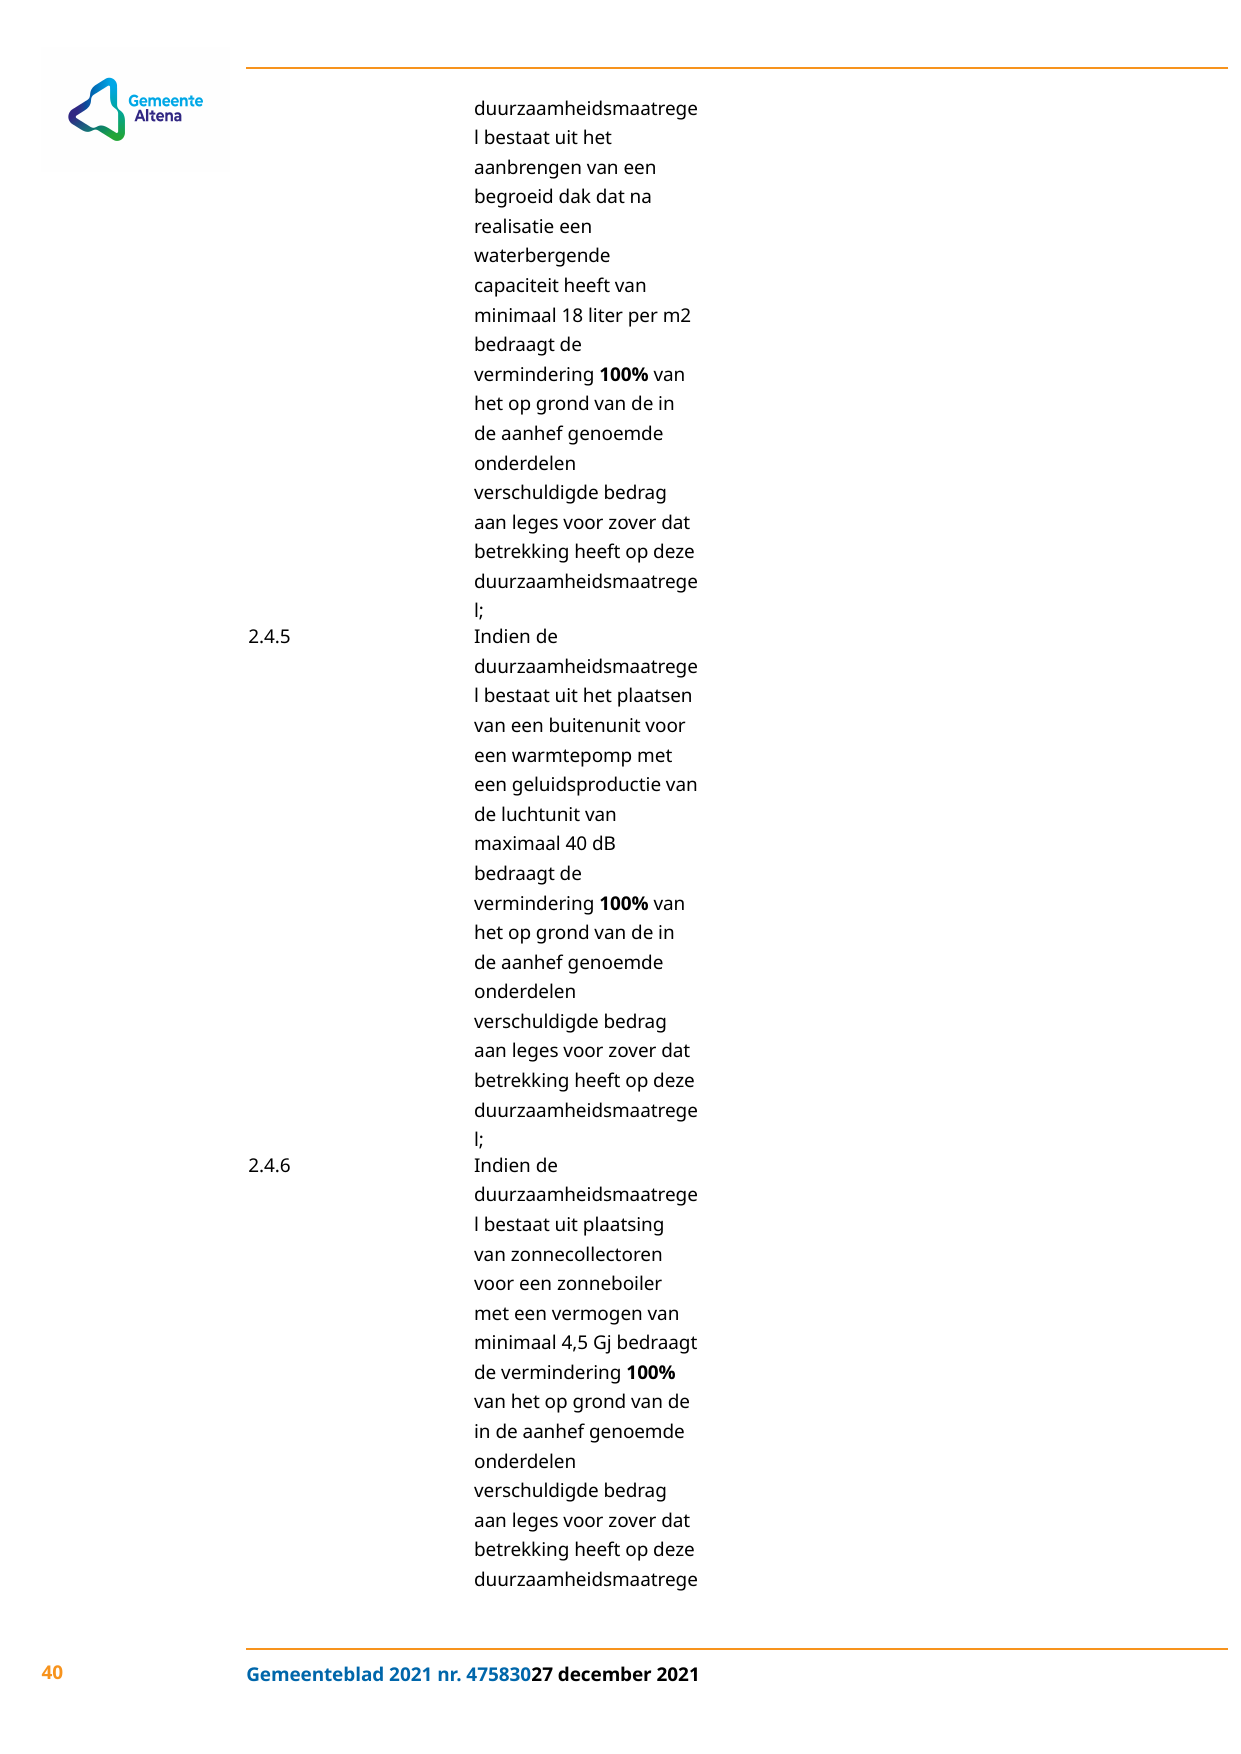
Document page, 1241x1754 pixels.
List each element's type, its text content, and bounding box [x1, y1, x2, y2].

table_cell [926, 624, 1152, 1152]
table_cell [926, 95, 1152, 623]
table_cell [700, 1152, 926, 1592]
table_cell 2.4.6 [248, 1152, 474, 1592]
table_cell Indien de duurzaamheidsmaatregel bestaat uit plaatsing van zonnecollectoren voor een zonneboiler met een vermogen van minimaal 4,5 Gj bedraagt de vermindering 100% van het op grond van de in de aanhef genoemde onderdelen verschuldigde bedrag aan leges voor zover dat betrekking heeft op deze duurzaamheidsmaatrege [474, 1152, 700, 1592]
picture [41, 47, 231, 172]
table_cell [926, 1152, 1152, 1592]
table_cell duurzaamheidsmaatregel bestaat uit het aanbrengen van een begroeid dak dat na realisatie een waterbergende capaciteit heeft van minimaal 18 liter per m2 bedraagt de vermindering 100% van het op grond van de in de aanhef genoemde onderdelen verschuldigde bedrag aan leges voor zover dat betrekking heeft op deze duurzaamheidsmaatregel; [474, 95, 700, 623]
table_cell [700, 624, 926, 1152]
table_cell [700, 95, 926, 623]
table_cell Indien de duurzaamheidsmaatregel bestaat uit het plaatsen van een buitenunit voor een warmtepomp met een geluidsproductie van de luchtunit van maximaal 40 dB bedraagt de vermindering 100% van het op grond van de in de aanhef genoemde onderdelen verschuldigde bedrag aan leges voor zover dat betrekking heeft op deze duurzaamheidsmaatregel; [474, 624, 700, 1152]
table_cell [248, 95, 474, 623]
table_cell 2.4.5 [248, 624, 474, 1152]
